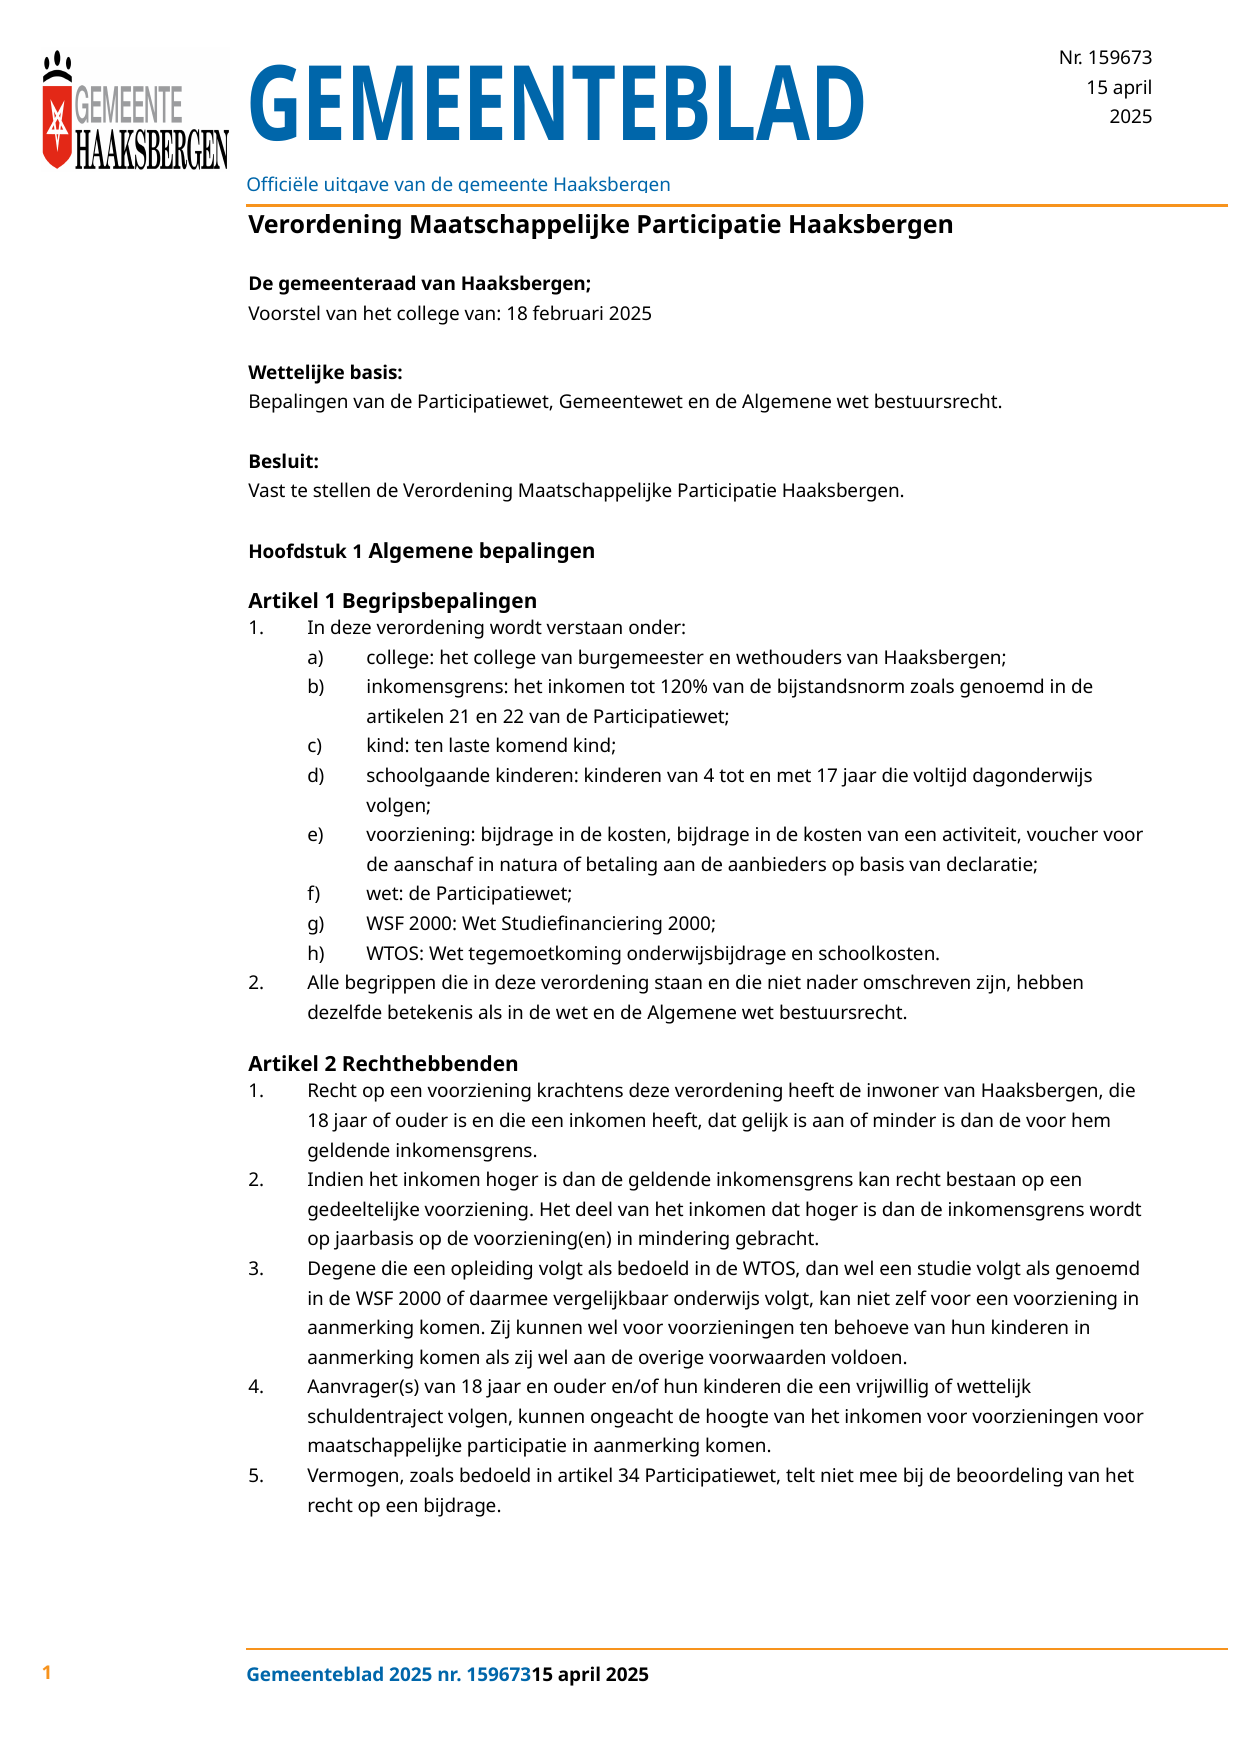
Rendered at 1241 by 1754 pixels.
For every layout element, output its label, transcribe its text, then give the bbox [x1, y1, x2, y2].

text Artikel 2 Rechthebbenden [248, 1049, 1152, 1078]
list inkomensgrens: het inkomen tot 120% van de bijstandsnorm zoals genoemd in de artikelen 21 en 22 van de Participatiewet; [307, 673, 1152, 729]
list WTOS: Wet tegemoetkoming onderwijsbijdrage en schoolkosten. [307, 940, 1152, 965]
list WSF 2000: Wet Studiefinanciering 2000; [307, 910, 1152, 936]
text Besluit: [248, 448, 1152, 473]
text De gemeenteraad van Haaksbergen; [248, 270, 1152, 296]
list Vermogen, zoals bedoeld in artikel 34 Participatiewet, telt niet mee bij de beoordeling van het recht op een bijdrage. [248, 1462, 1152, 1518]
text Hoofdstuk 1 Algemene bepalingen [248, 537, 1152, 565]
list Recht op een voorziening krachtens deze verordening heeft de inwoner van Haaksbergen, die 18 jaar of ouder is en die een inkomen heeft, dat gelijk is aan of minder is dan de voor hem geldende inkomensgrens. [248, 1078, 1152, 1163]
text Verordening Maatschappelijke Participatie Haaksbergen [248, 207, 1152, 241]
list kind: ten laste komend kind; [307, 733, 1152, 758]
list Aanvrager(s) van 18 jaar en ouder en/of hun kinderen die een vrijwillig of wettelijk schuldentraject volgen, kunnen ongeacht de hoogte van het inkomen voor voorzieningen voor maatschappelijke participatie in aanmerking komen. [248, 1373, 1152, 1458]
list schoolgaande kinderen: kinderen van 4 tot en met 17 jaar die voltijd dagonderwijs volgen; [307, 762, 1152, 817]
text Artikel 1 Begripsbepalingen [248, 586, 1152, 614]
list Indien het inkomen hoger is dan de geldende inkomensgrens kan recht bestaan op een gedeeltelijke voorziening. Het deel van het inkomen dat hoger is dan de inkomensgrens wordt op jaarbasis op de voorziening(en) in mindering gebracht. [248, 1166, 1152, 1251]
list wet: de Participatiewet; [307, 881, 1152, 906]
list In deze verordening wordt verstaan onder: [248, 614, 1152, 640]
text Bepalingen van de Participatiewet, Gemeentewet en de Algemene wet bestuursrecht. [248, 389, 1152, 414]
list Alle begrippen die in deze verordening staan en die niet nader omschreven zijn, hebben dezelfde betekenis als in de wet en de Algemene wet bestuursrecht. [248, 969, 1152, 1024]
picture [41, 47, 231, 172]
text Voorstel van het college van: 18 februari 2025 [248, 300, 1152, 326]
text Vast te stellen de Verordening Maatschappelijke Participatie Haaksbergen. [248, 477, 1152, 503]
text Wettelijke basis: [248, 359, 1152, 385]
list college: het college van burgemeester en wethouders van Haaksbergen; [307, 644, 1152, 669]
list voorziening: bijdrage in de kosten, bijdrage in de kosten van een activiteit, voucher voor de aanschaf in natura of betaling aan de aanbieders op basis van declaratie; [307, 821, 1152, 877]
list Degene die een opleiding volgt als bedoeld in de WTOS, dan wel een studie volgt als genoemd in de WSF 2000 of daarmee vergelijkbaar onderwijs volgt, kan niet zelf voor een voorziening in aanmerking komen. Zij kunnen wel voor voorzieningen ten behoeve van hun kinderen in aanmerking komen als zij wel aan de overige voorwaarden voldoen. [248, 1255, 1152, 1370]
